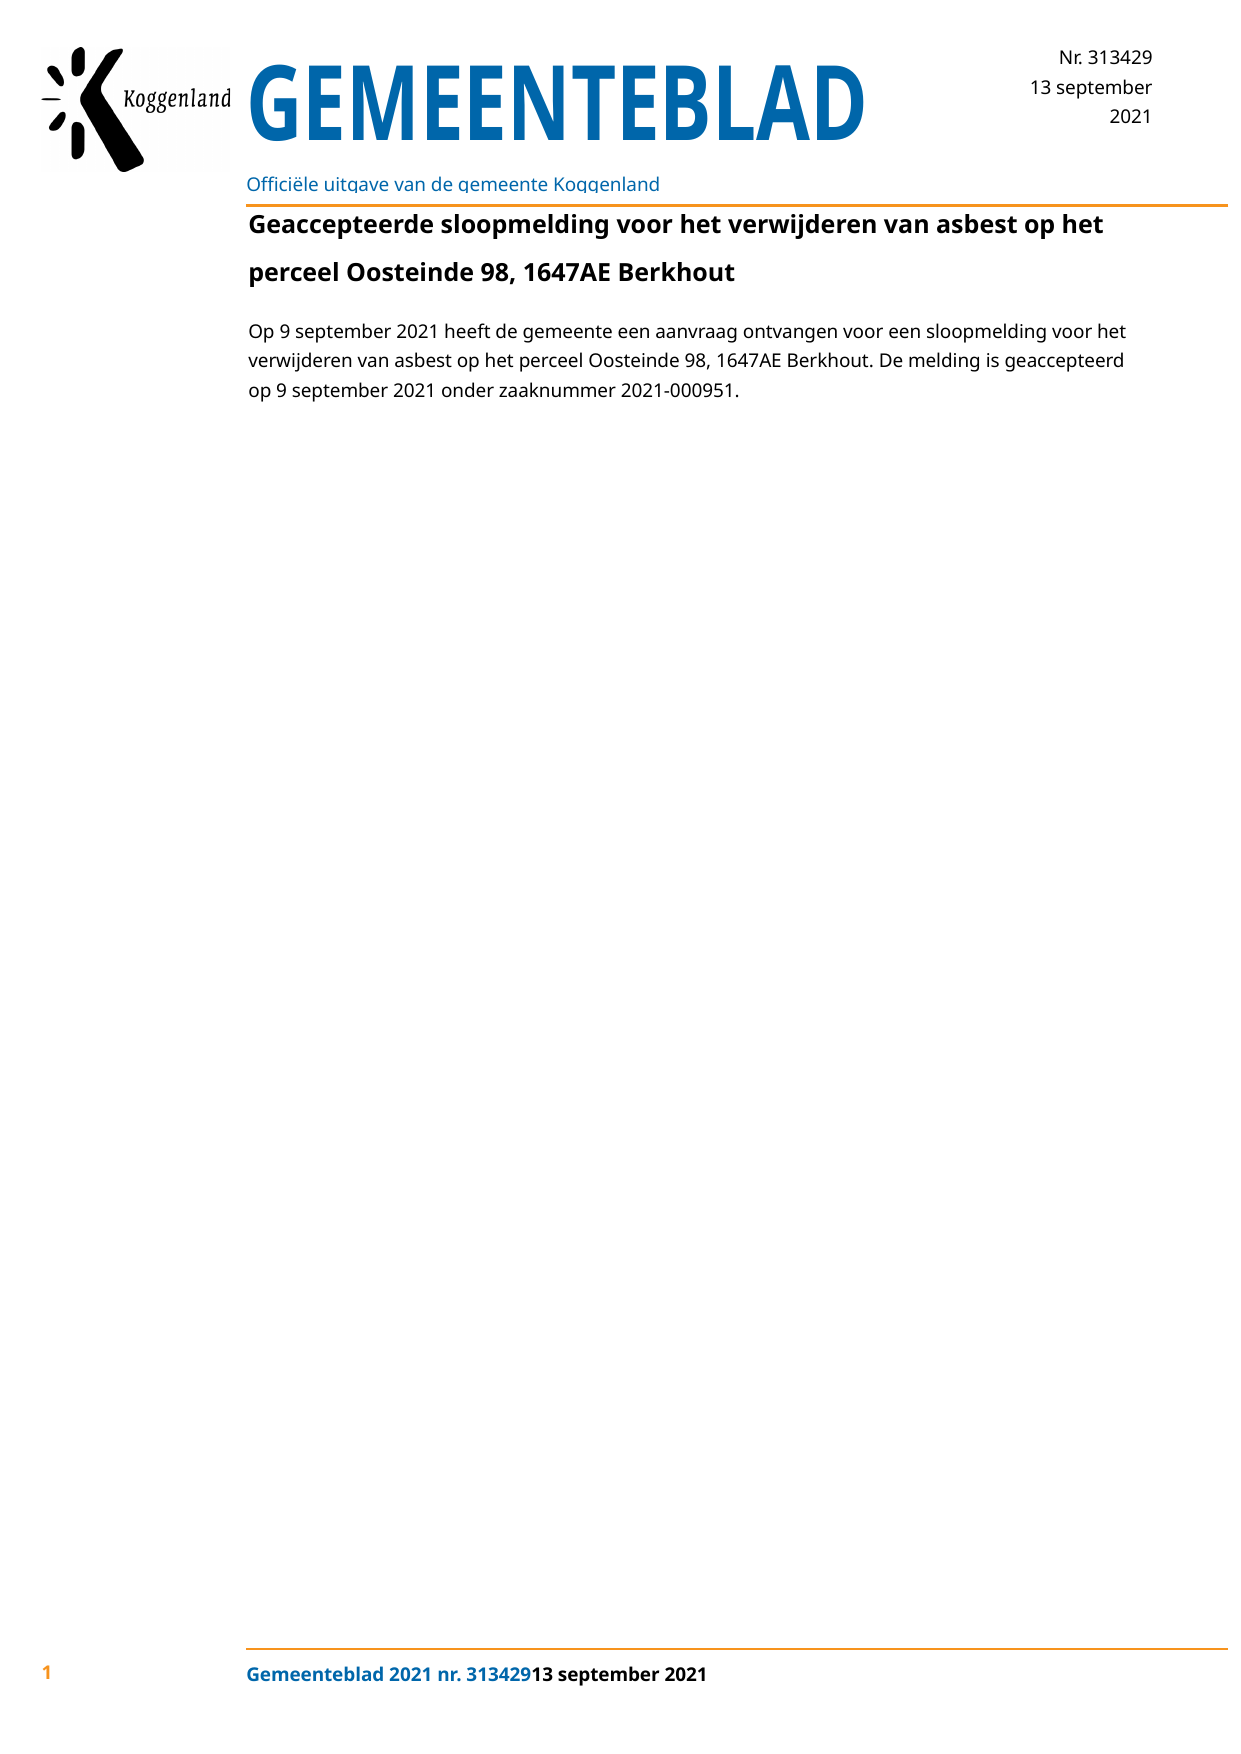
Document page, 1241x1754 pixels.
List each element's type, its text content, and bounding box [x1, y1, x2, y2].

picture [41, 47, 231, 172]
text Op 9 september 2021 heeft de gemeente een aanvraag ontvangen voor een sloopmelding voor het verwijderen van asbest op het perceel Oosteinde 98, 1647AE Berkhout. De melding is geaccepteerd op 9 september 2021 onder zaaknummer 2021-000951. [248, 318, 1152, 403]
text Geaccepteerde sloopmelding voor het verwijderen van asbest op het perceel Oosteinde 98, 1647AE Berkhout [248, 207, 1152, 288]
